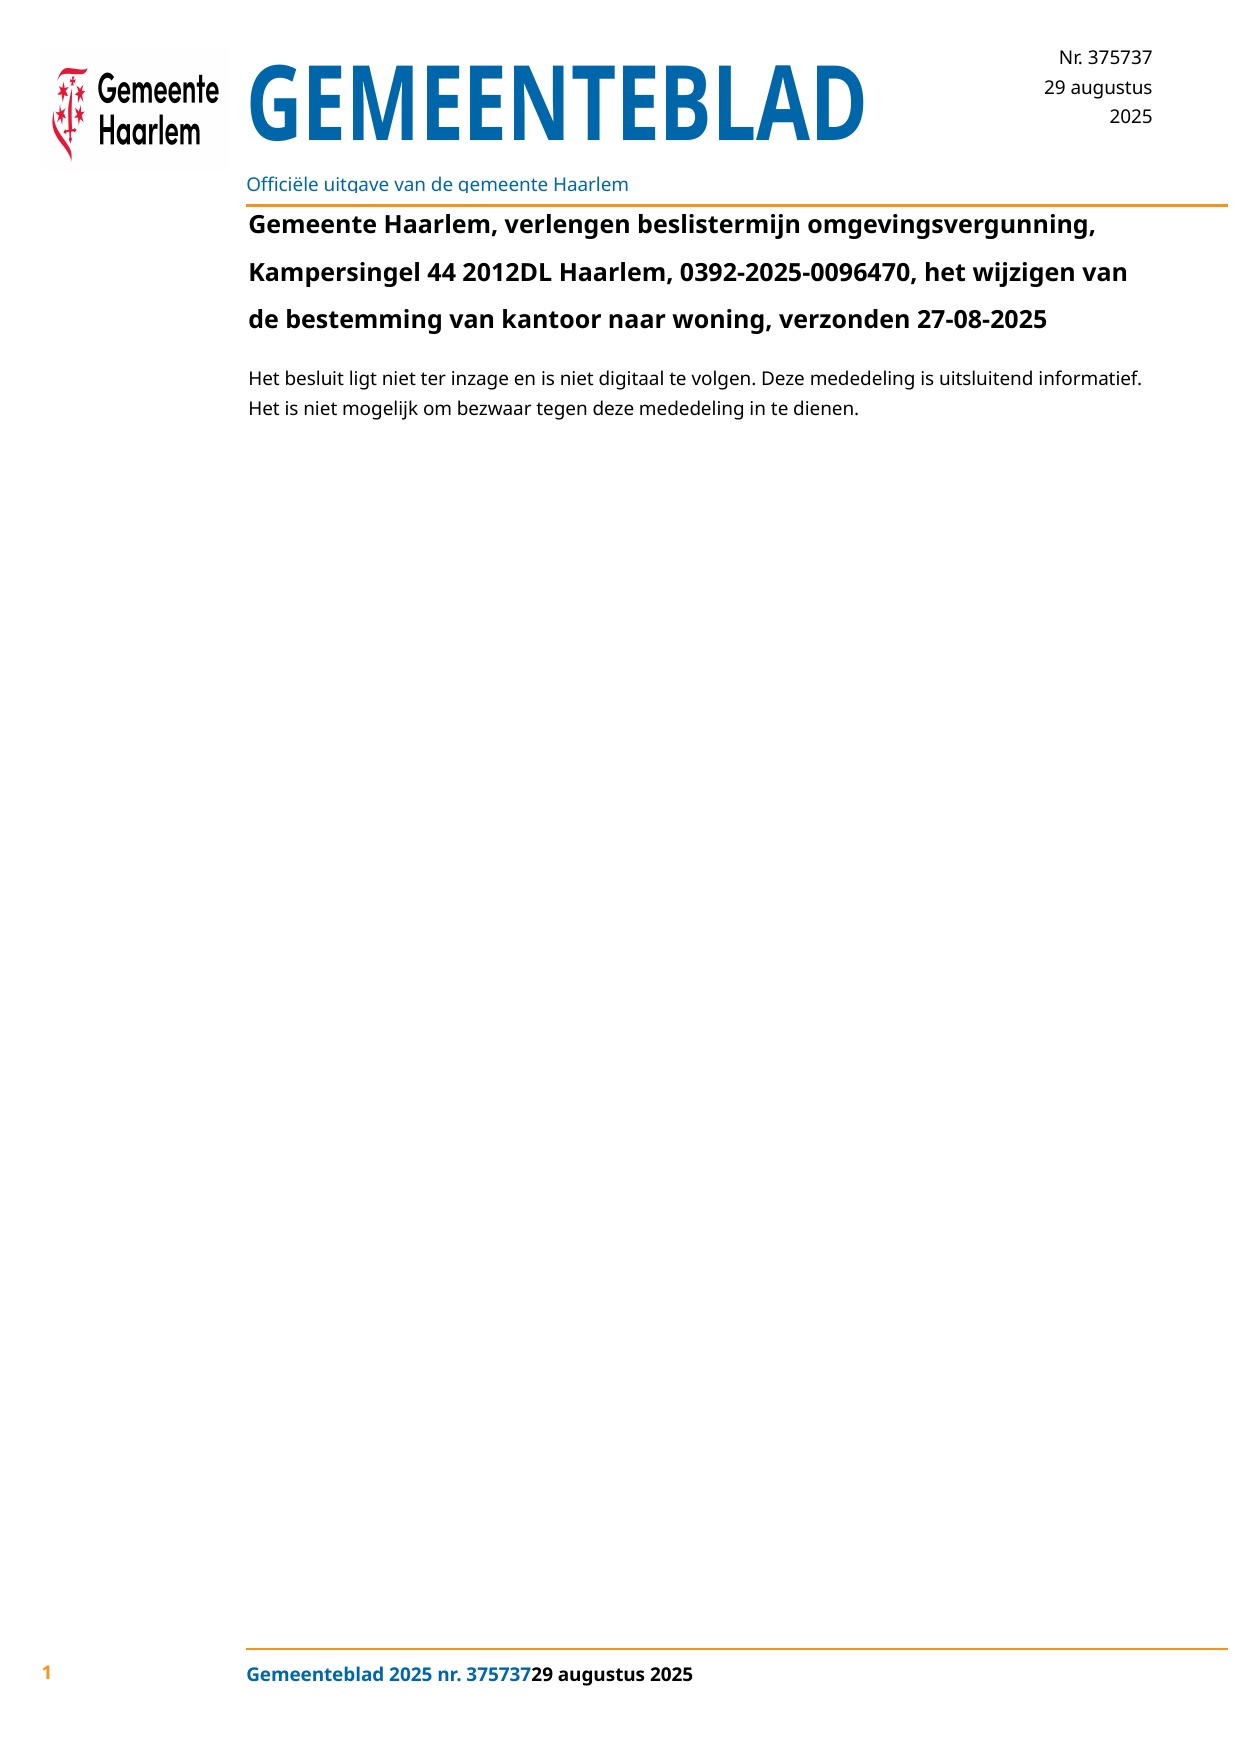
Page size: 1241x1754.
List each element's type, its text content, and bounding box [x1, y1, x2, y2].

picture [41, 47, 231, 172]
text Het besluit ligt niet ter inzage en is niet digitaal te volgen. Deze mededeling is uitsluitend informatief. Het is niet mogelijk om bezwaar tegen deze mededeling in te dienen. [248, 366, 1152, 421]
text Gemeente Haarlem, verlengen beslistermijn omgevingsvergunning, Kampersingel 44 2012DL Haarlem, 0392-2025-0096470, het wijzigen van de bestemming van kantoor naar woning, verzonden 27-08-2025 [248, 207, 1152, 336]
